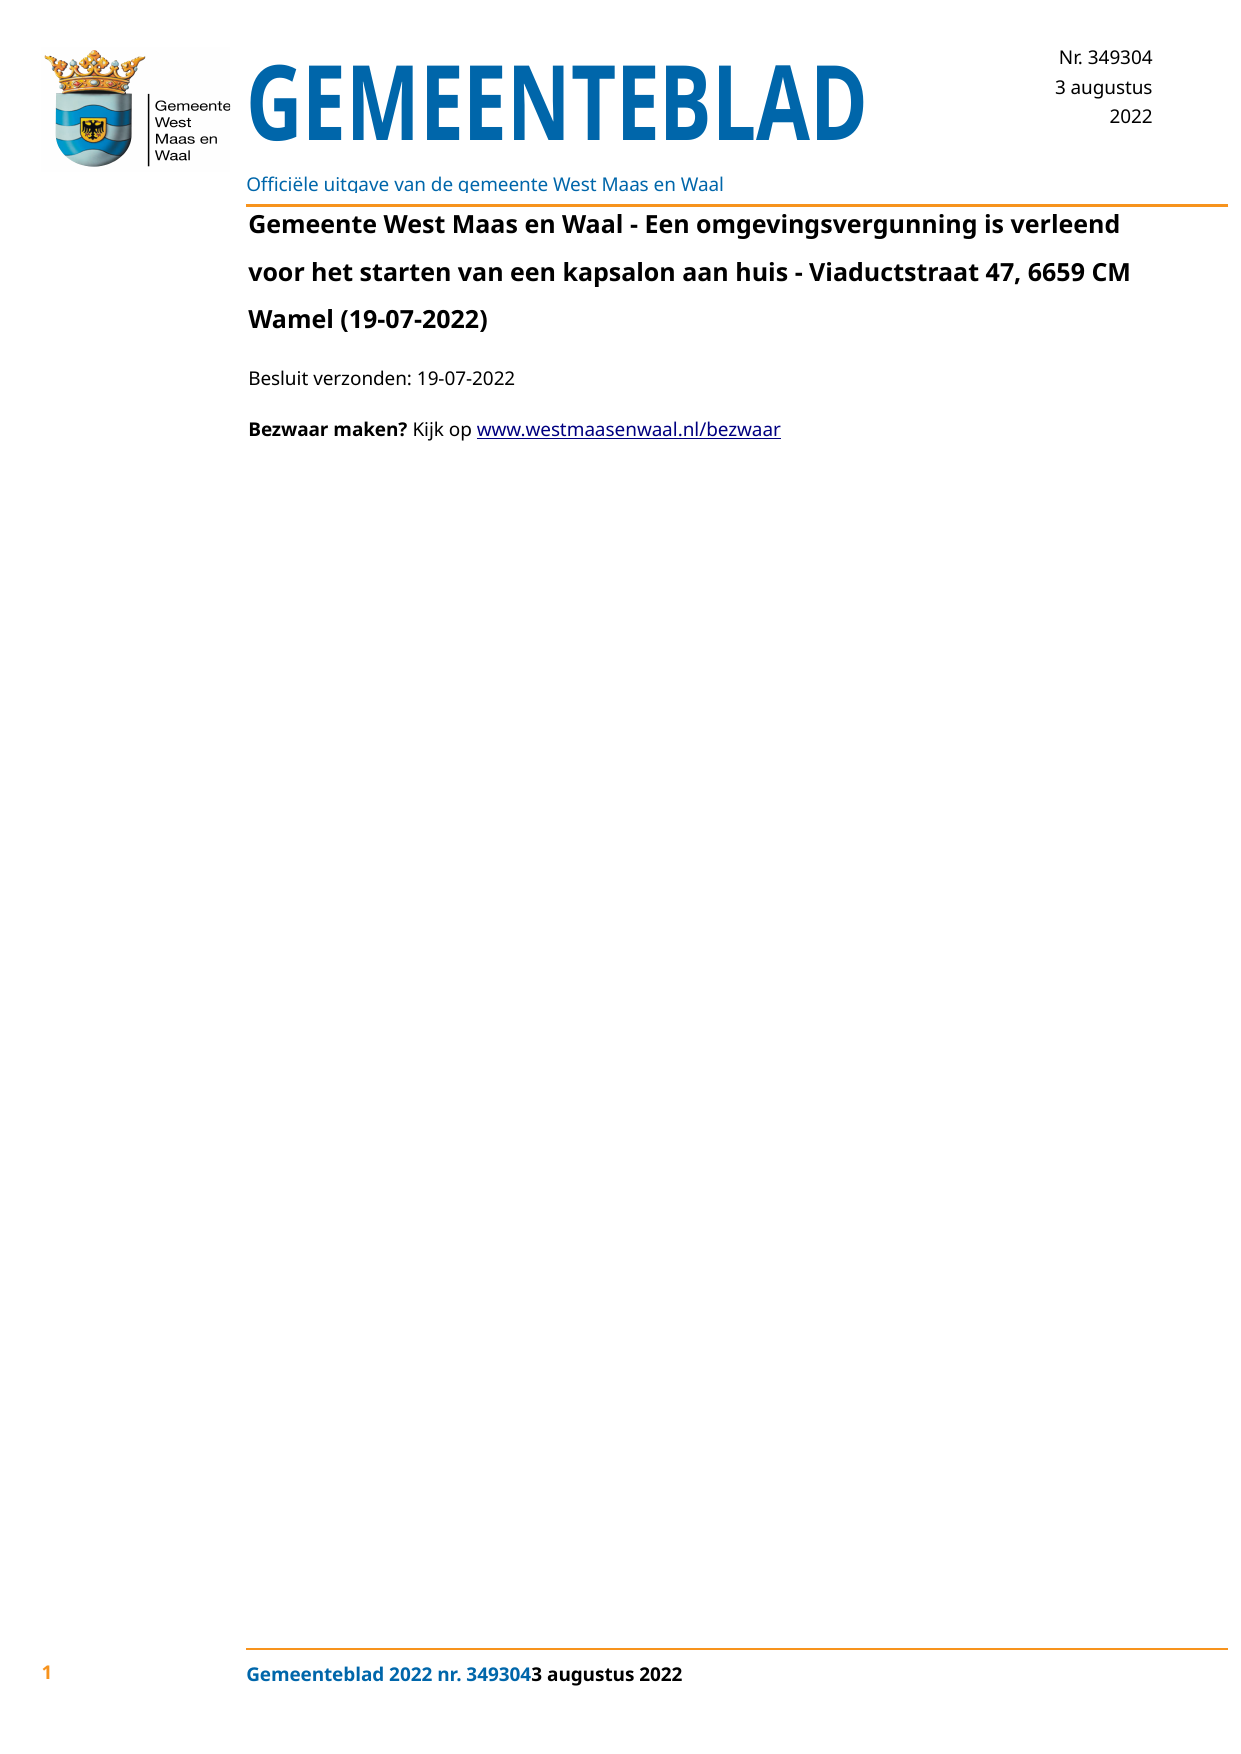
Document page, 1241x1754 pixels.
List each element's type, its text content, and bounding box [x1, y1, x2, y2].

text Bezwaar maken? Kijk op www.westmaasenwaal.nl/bezwaar [248, 416, 1152, 442]
text Besluit verzonden: 19-07-2022 [248, 366, 1152, 391]
text Gemeente West Maas en Waal - Een omgevingsvergunning is verleend voor het starten van een kapsalon aan huis - Viaductstraat 47, 6659 CM Wamel (19-07-2022) [248, 207, 1152, 336]
picture [41, 47, 231, 172]
